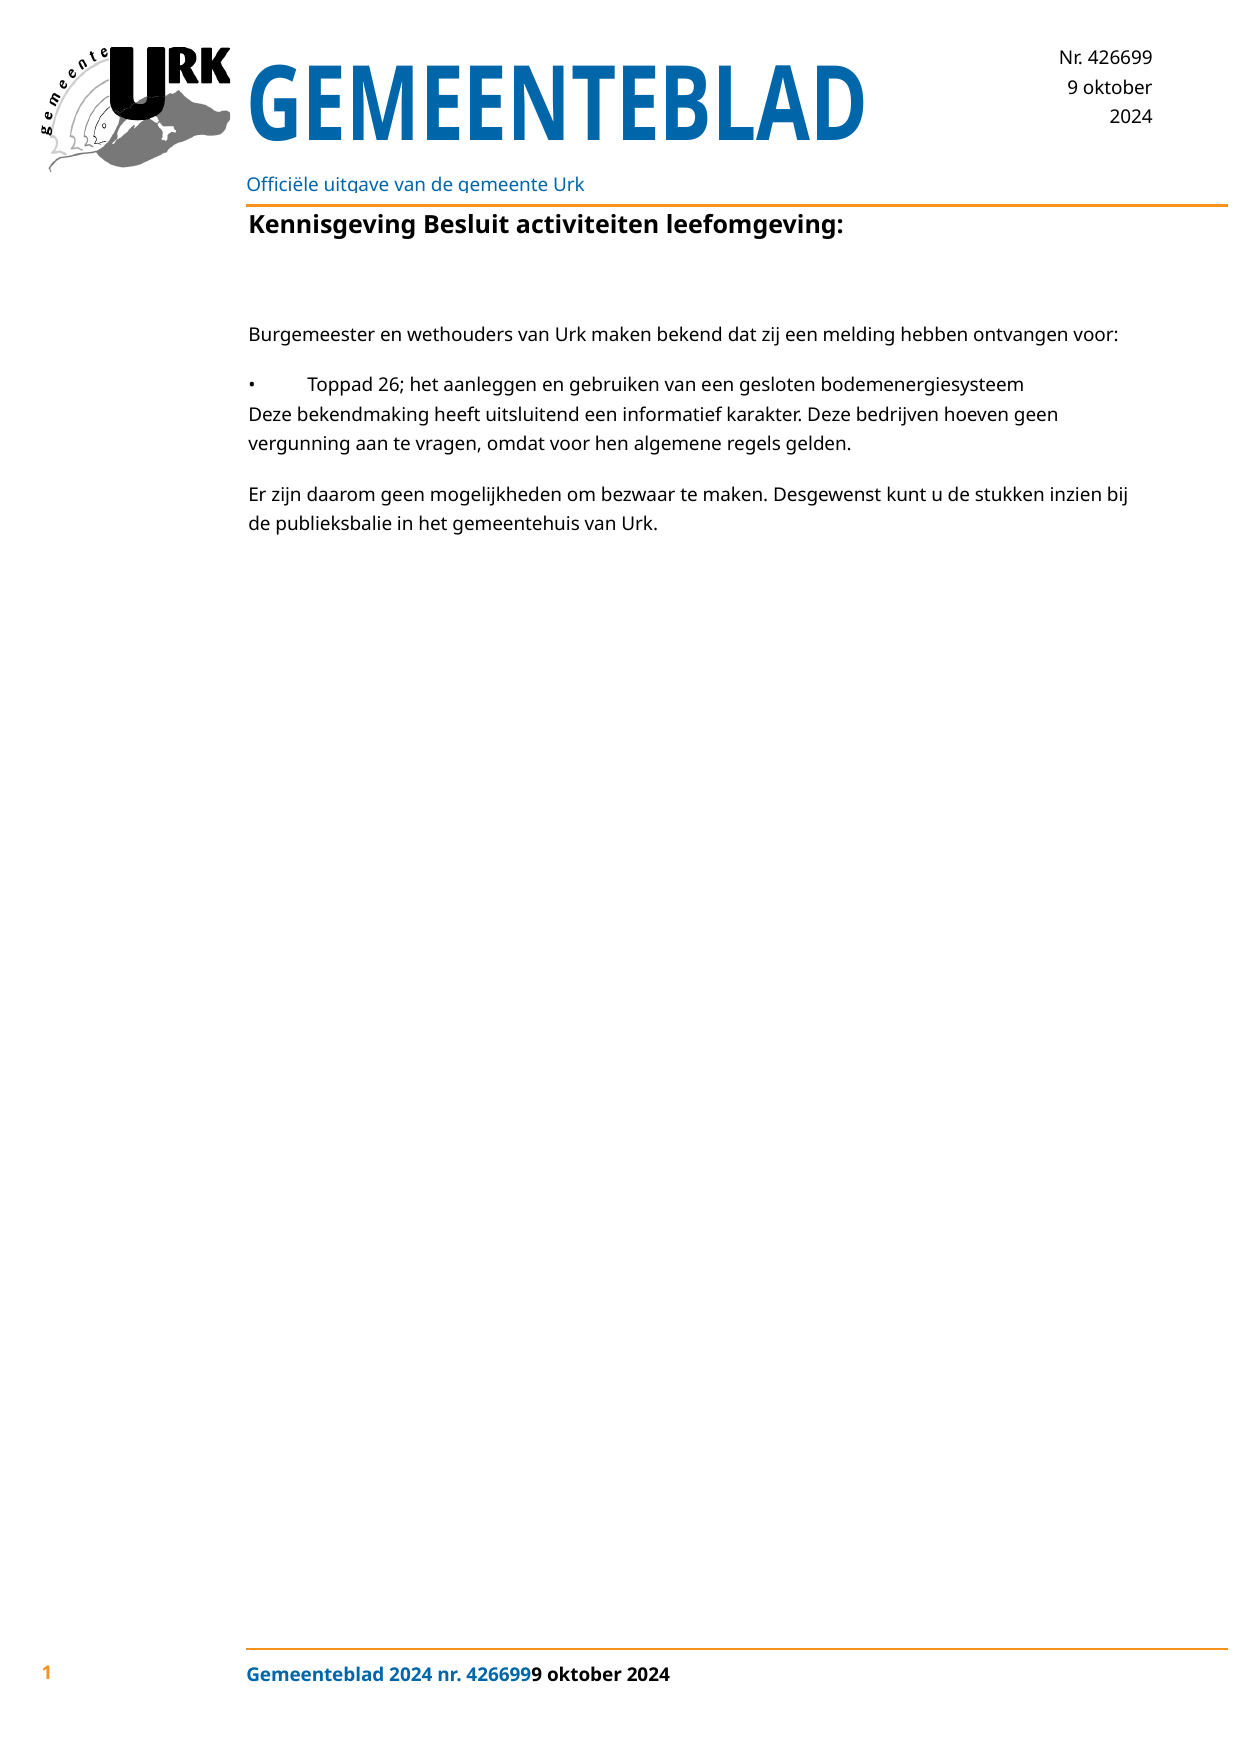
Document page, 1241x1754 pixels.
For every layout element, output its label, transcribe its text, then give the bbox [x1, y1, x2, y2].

text Burgemeester en wethouders van Urk maken bekend dat zij een melding hebben ontvangen voor: [248, 321, 1152, 346]
list Toppad 26; het aanleggen en gebruiken van een gesloten bodemenergiesysteem [248, 371, 1152, 397]
picture [41, 47, 231, 172]
text Kennisgeving Besluit activiteiten leefomgeving: [248, 207, 1152, 241]
text Er zijn daarom geen mogelijkheden om bezwaar te maken. Desgewenst kunt u de stukken inzien bij de publieksbalie in het gemeentehuis van Urk. [248, 481, 1152, 536]
text Deze bekendmaking heeft uitsluitend een informatief karakter. Deze bedrijven hoeven geen vergunning aan te vragen, omdat voor hen algemene regels gelden. [248, 401, 1152, 456]
